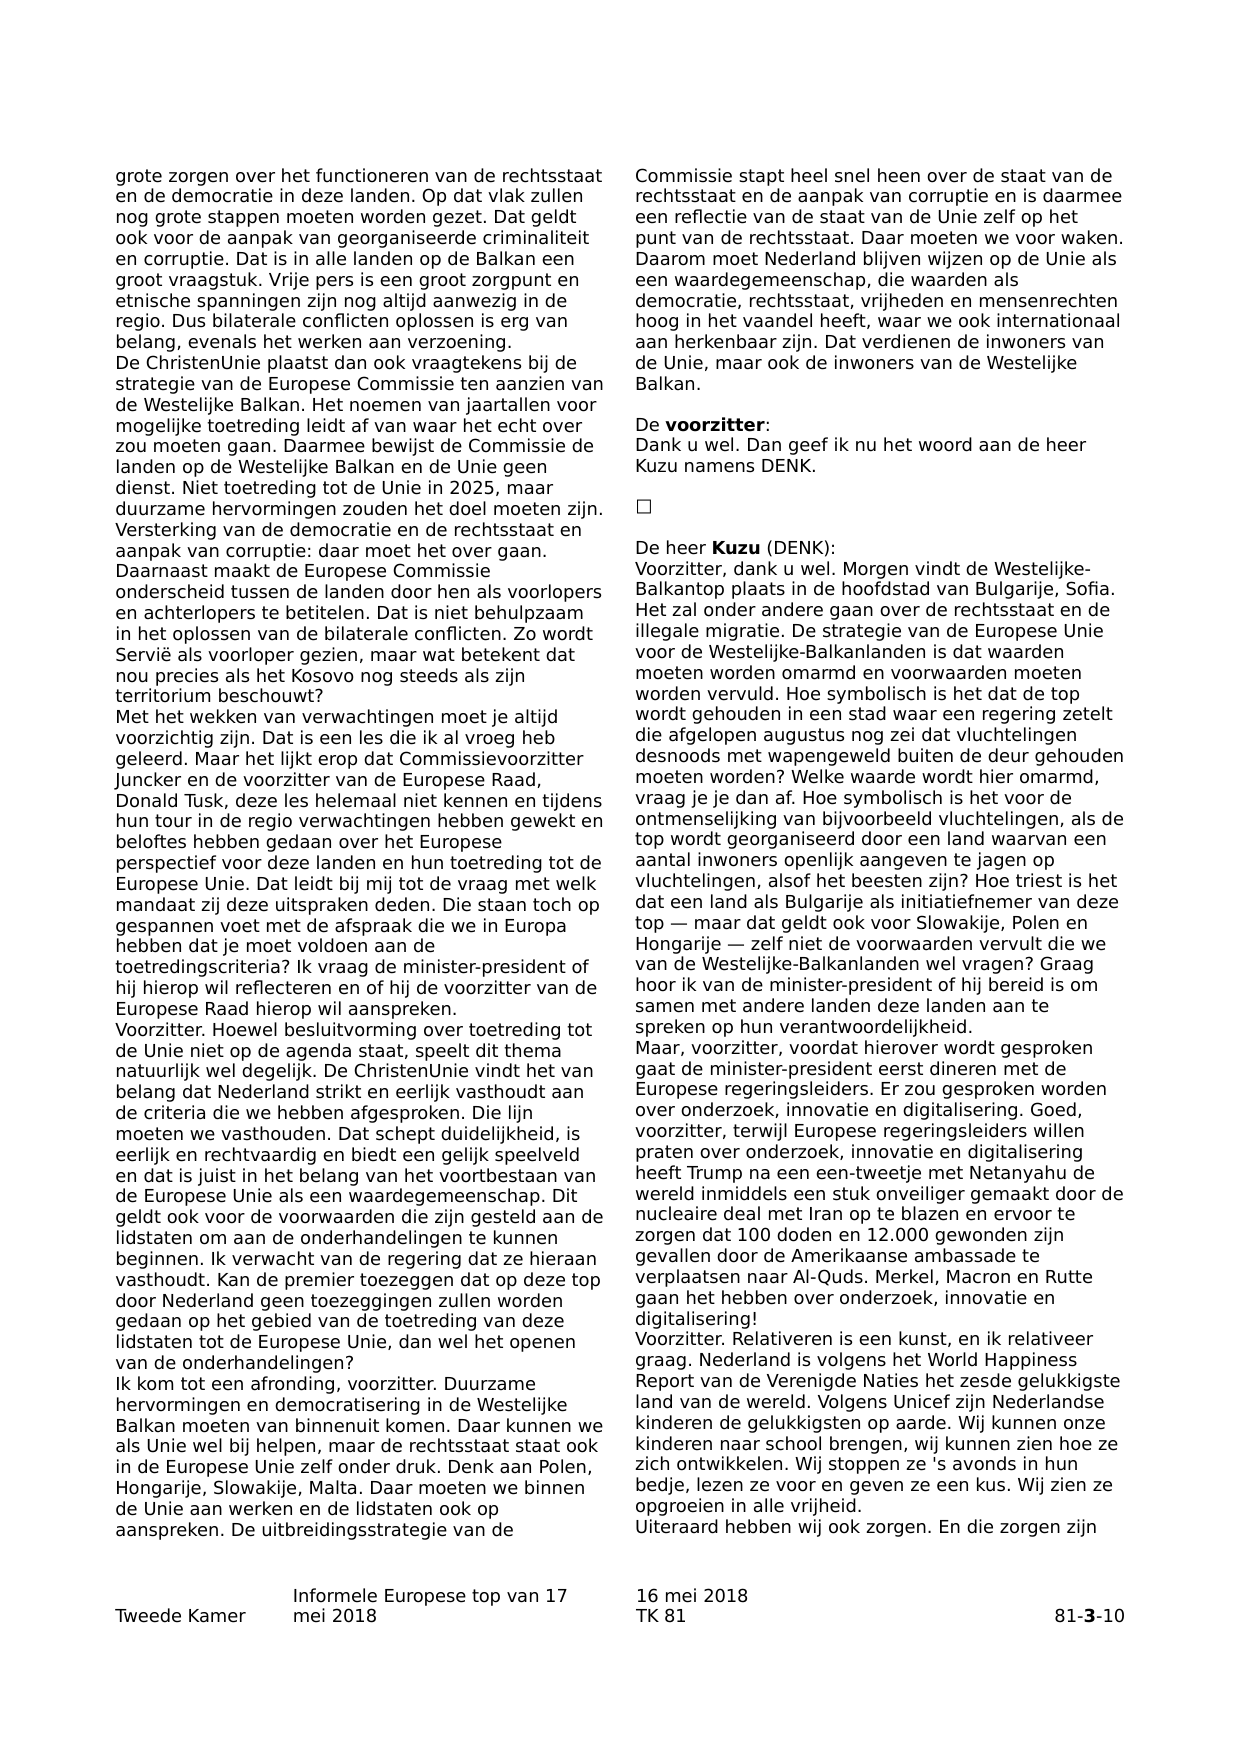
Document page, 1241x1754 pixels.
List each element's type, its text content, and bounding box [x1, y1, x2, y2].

text De ChristenUnie plaatst dan ook vraagtekens bij de strategie van de Europese Commissie ten aanzien van de Westelijke Balkan. Het noemen van jaartallen voor mogelijke toetreding leidt af van waar het echt over zou moeten gaan. Daarmee bewijst de Commissie de landen op de Westelijke Balkan en de Unie geen dienst. Niet toetreding tot de Unie in 2025, maar duurzame hervormingen zouden het doel moeten zijn. Versterking van de democratie en de rechtsstaat en aanpak van corruptie: daar moet het over gaan. Daarnaast maakt de Europese Commissie onderscheid tussen de landen door hen als voorlopers en achterlopers te betitelen. Dat is niet behulpzaam in het oplossen van de bilaterale conflicten. Zo wordt Servië als voorloper gezien, maar wat betekent dat nou precies als het Kosovo nog steeds als zijn territorium beschouwt? [115, 353, 605, 707]
text Ik kom tot een afronding, voorzitter. Duurzame hervormingen en democratisering in de Westelijke Balkan moeten van binnenuit komen. Daar kunnen we als Unie wel bij helpen, maar de rechtsstaat staat ook in de Europese Unie zelf onder druk. Denk aan Polen, Hongarije, Slowakije, Malta. Daar moeten we binnen de Unie aan werken en de lidstaten ook op aanspreken. De uitbreidingsstrategie van de [115, 1374, 605, 1540]
text Dank u wel. Dan geef ik nu het woord aan de heer Kuzu namens DENK. [635, 435, 1125, 477]
text grote zorgen over het functioneren van de rechtsstaat en de democratie in deze landen. Op dat vlak zullen nog grote stappen moeten worden gezet. Dat geldt ook voor de aanpak van georganiseerde criminaliteit en corruptie. Dat is in alle landen op de Balkan een groot vraagstuk. Vrije pers is een groot zorgpunt en etnische spanningen zijn nog altijd aanwezig in de regio. Dus bilaterale conflicten oplossen is erg van belang, evenals het werken aan verzoening. [115, 165, 605, 353]
text Voorzitter. Hoewel besluitvorming over toetreding tot de Unie niet op de agenda staat, speelt dit thema natuurlijk wel degelijk. De ChristenUnie vindt het van belang dat Nederland strikt en eerlijk vasthoudt aan de criteria die we hebben afgesproken. Die lijn moeten we vasthouden. Dat schept duidelijkheid, is eerlijk en rechtvaardig en biedt een gelijk speelveld en dat is juist in het belang van het voortbestaan van de Europese Unie als een waardegemeenschap. Dit geldt ook voor de voorwaarden die zijn gesteld aan de lidstaten om aan de onderhandelingen te kunnen beginnen. Ik verwacht van de regering dat ze hieraan vasthoudt. Kan de premier toezeggen dat op deze top door Nederland geen toezeggingen zullen worden gedaan op het gebied van de toetreding van deze lidstaten tot de Europese Unie, dan wel het openen van de onderhandelingen? [115, 1019, 605, 1374]
text Met het wekken van verwachtingen moet je altijd voorzichtig zijn. Dat is een les die ik al vroeg heb geleerd. Maar het lijkt erop dat Commissievoorzitter Juncker en de voorzitter van de Europese Raad, Donald Tusk, deze les helemaal niet kennen en tijdens hun tour in de regio verwachtingen hebben gewekt en beloftes hebben gedaan over het Europese perspectief voor deze landen en hun toetreding tot de Europese Unie. Dat leidt bij mij tot de vraag met welk mandaat zij deze uitspraken deden. Die staan toch op gespannen voet met de afspraak die we in Europa hebben dat je moet voldoen aan de toetredingscriteria? Ik vraag de minister-president of hij hierop wil reflecteren en of hij de voorzitter van de Europese Raad hierop wil aanspreken. [115, 707, 605, 1019]
text Commissie stapt heel snel heen over de staat van de rechtsstaat en de aanpak van corruptie en is daarmee een reflectie van de staat van de Unie zelf op het punt van de rechtsstaat. Daar moeten we voor waken. Daarom moet Nederland blijven wijzen op de Unie als een waardegemeenschap, die waarden als democratie, rechtsstaat, vrijheden en mensenrechten hoog in het vaandel heeft, waar we ook internationaal aan herkenbaar zijn. Dat verdienen de inwoners van de Unie, maar ook de inwoners van de Westelijke Balkan. [635, 165, 1125, 394]
text Voorzitter, dank u wel. Morgen vindt de Westelijke-Balkantop plaats in de hoofdstad van Bulgarije, Sofia. Het zal onder andere gaan over de rechtsstaat en de illegale migratie. De strategie van de Europese Unie voor de Westelijke-Balkanlanden is dat waarden moeten worden omarmd en voorwaarden moeten worden vervuld. Hoe symbolisch is het dat de top wordt gehouden in een stad waar een regering zetelt die afgelopen augustus nog zei dat vluchtelingen desnoods met wapengeweld buiten de deur gehouden moeten worden? Welke waarde wordt hier omarmd, vraag je je dan af. Hoe symbolisch is het voor de ontmenselijking van bijvoorbeeld vluchtelingen, als de top wordt georganiseerd door een land waarvan een aantal inwoners openlijk aangeven te jagen op vluchtelingen, alsof het beesten zijn? Hoe triest is het dat een land als Bulgarije als initiatiefnemer van deze top — maar dat geldt ook voor Slowakije, Polen en Hongarije — zelf niet de voorwaarden vervult die we van de Westelijke-Balkanlanden wel vragen? Graag hoor ik van de minister-president of hij bereid is om samen met andere landen deze landen aan te spreken op hun verantwoordelijkheid. [635, 558, 1125, 1037]
text Maar, voorzitter, voordat hierover wordt gesproken gaat de minister-president eerst dineren met de Europese regeringsleiders. Er zou gesproken worden over onderzoek, innovatie en digitalisering. Goed, voorzitter, terwijl Europese regeringsleiders willen praten over onderzoek, innovatie en digitalisering heeft Trump na een een-tweetje met Netanyahu de wereld inmiddels een stuk onveiliger gemaakt door de nucleaire deal met Iran op te blazen en ervoor te zorgen dat 100 doden en 12.000 gewonden zijn gevallen door de Amerikaanse ambassade te verplaatsen naar Al-Quds. Merkel, Macron en Rutte gaan het hebben over onderzoek, innovatie en digitalisering! [635, 1037, 1125, 1329]
text De heer Kuzu (DENK): [635, 538, 1125, 558]
text Uiteraard hebben wij ook zorgen. En die zorgen zijn [635, 1517, 1125, 1537]
text ⬜ [635, 497, 1125, 518]
text Voorzitter. Relativeren is een kunst, en ik relativeer graag. Nederland is volgens het World Happiness Report van de Verenigde Naties het zesde gelukkigste land van de wereld. Volgens Unicef zijn Nederlandse kinderen de gelukkigsten op aarde. Wij kunnen onze kinderen naar school brengen, wij kunnen zien hoe ze zich ontwikkelen. Wij stoppen ze 's avonds in hun bedje, lezen ze voor en geven ze een kus. Wij zien ze opgroeien in alle vrijheid. [635, 1329, 1125, 1517]
text De voorzitter: [635, 414, 1125, 435]
